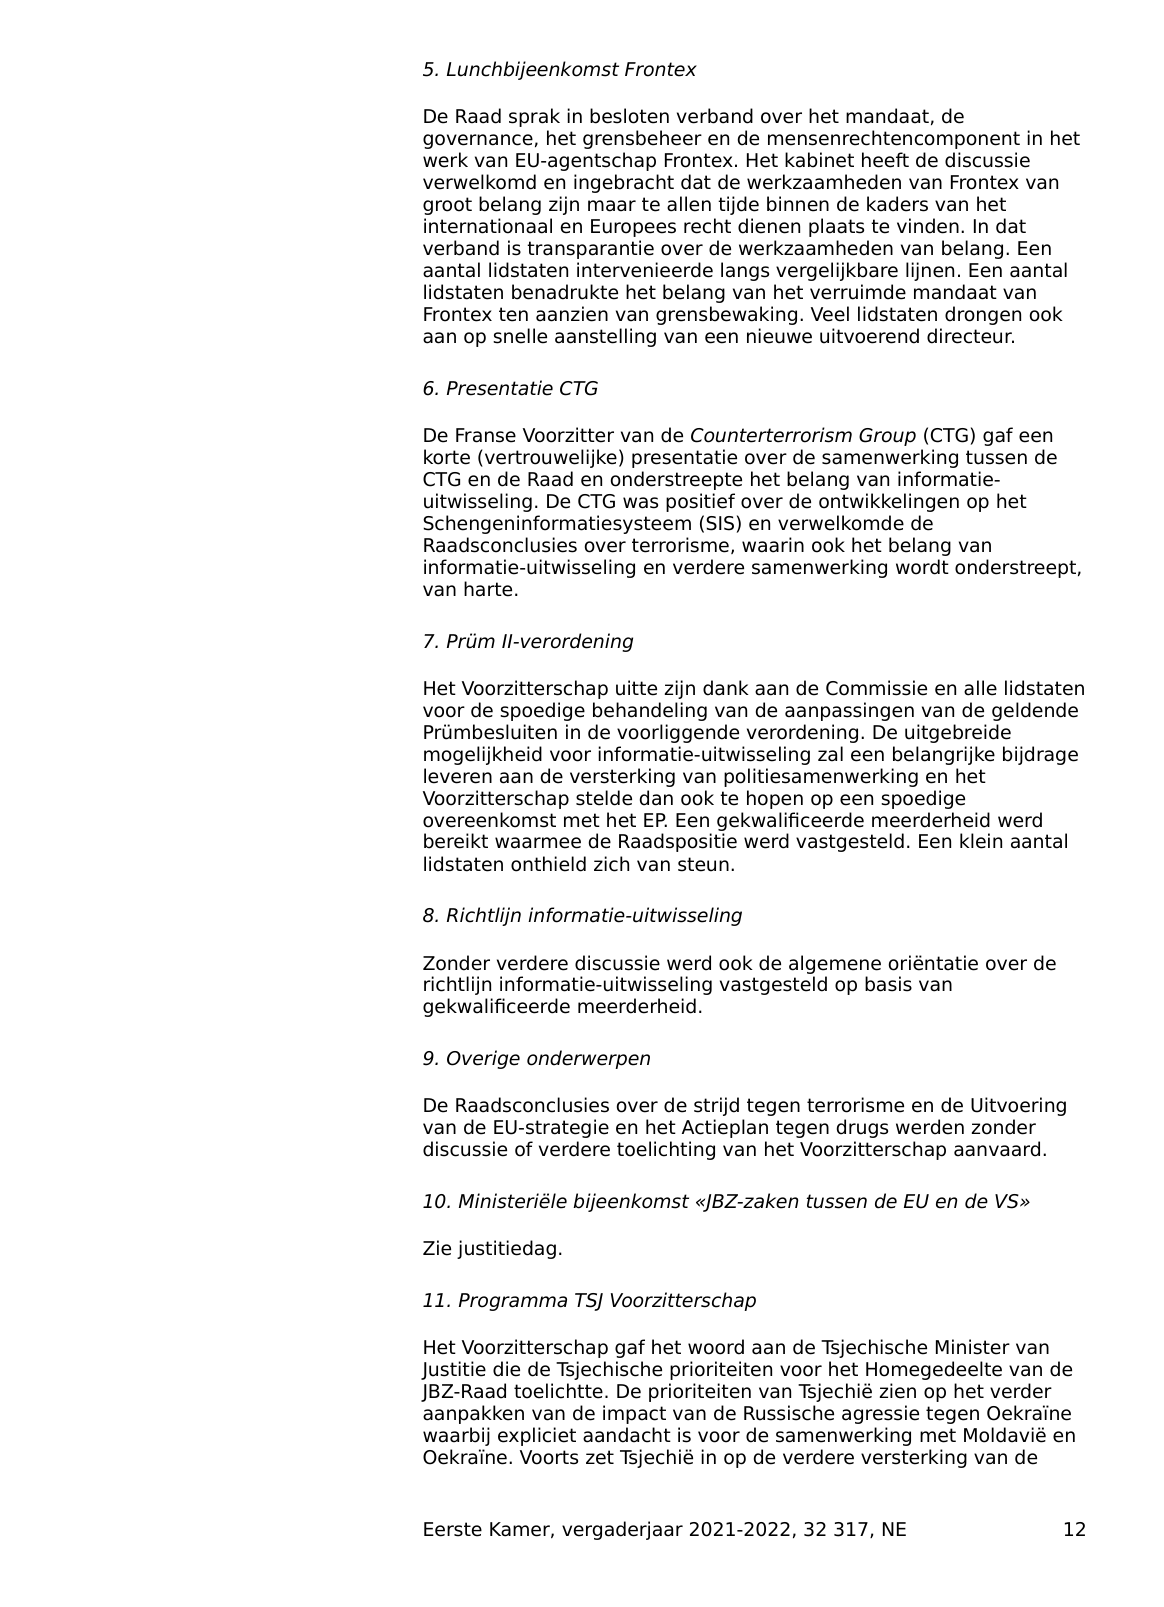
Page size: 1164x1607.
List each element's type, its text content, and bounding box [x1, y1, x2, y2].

subtitle 6. Presentatie CTG [422, 378, 1087, 400]
subtitle 9. Overige onderwerpen [422, 1048, 1087, 1070]
subtitle 5. Lunchbijeenkomst Frontex [422, 59, 1087, 81]
text De Franse Voorzitter van de Counterterrorism Group (CTG) gaf een korte (vertrouwelijke) presentatie over de samenwerking tussen de CTG en de Raad en onderstreepte het belang van informatie-uitwisseling. De CTG was positief over de ontwikkelingen op het Schengeninformatiesysteem (SIS) en verwelkomde de Raadsconclusies over terrorisme, waarin ook het belang van informatie-uitwisseling en verdere samenwerking wordt onderstreept, van harte. [422, 425, 1087, 601]
text De Raadsconclusies over de strijd tegen terrorisme en de Uitvoering van de EU-strategie en het Actieplan tegen drugs werden zonder discussie of verdere toelichting van het Voorzitterschap aanvaard. [422, 1095, 1087, 1161]
text Zie justitiedag. [422, 1238, 1087, 1260]
subtitle 11. Programma TSJ Voorzitterschap [422, 1290, 1087, 1312]
text Het Voorzitterschap gaf het woord aan de Tsjechische Minister van Justitie die de Tsjechische prioriteiten voor het Homegedeelte van de JBZ-Raad toelichtte. De prioriteiten van Tsjechië zien op het verder aanpakken van de impact van de Russische agressie tegen Oekraïne waarbij expliciet aandacht is voor de samenwerking met Moldavië en Oekraïne. Voorts zet Tsjechië in op de verdere versterking van de [422, 1337, 1087, 1469]
text Zonder verdere discussie werd ook de algemene oriëntatie over de richtlijn informatie-uitwisseling vastgesteld op basis van gekwalificeerde meerderheid. [422, 952, 1087, 1018]
text Het Voorzitterschap uitte zijn dank aan de Commissie en alle lidstaten voor de spoedige behandeling van de aanpassingen van de geldende Prümbesluiten in de voorliggende verordening. De uitgebreide mogelijkheid voor informatie-uitwisseling zal een belangrijke bijdrage leveren aan de versterking van politiesamenwerking en het Voorzitterschap stelde dan ook te hopen op een spoedige overeenkomst met het EP. Een gekwalificeerde meerderheid werd bereikt waarmee de Raadspositie werd vastgesteld. Een klein aantal lidstaten onthield zich van steun. [422, 678, 1087, 875]
text De Raad sprak in besloten verband over het mandaat, de governance, het grensbeheer en de mensenrechtencomponent in het werk van EU-agentschap Frontex. Het kabinet heeft de discussie verwelkomd en ingebracht dat de werkzaamheden van Frontex van groot belang zijn maar te allen tijde binnen de kaders van het internationaal en Europees recht dienen plaats te vinden. In dat verband is transparantie over de werkzaamheden van belang. Een aantal lidstaten intervenieerde langs vergelijkbare lijnen. Een aantal lidstaten benadrukte het belang van het verruimde mandaat van Frontex ten aanzien van grensbewaking. Veel lidstaten drongen ook aan op snelle aanstelling van een nieuwe uitvoerend directeur. [422, 106, 1087, 348]
subtitle 8. Richtlijn informatie-uitwisseling [422, 905, 1087, 927]
subtitle 7. Prüm II-verordening [422, 631, 1087, 653]
subtitle 10. Ministeriële bijeenkomst «JBZ-zaken tussen de EU en de VS» [422, 1191, 1087, 1213]
